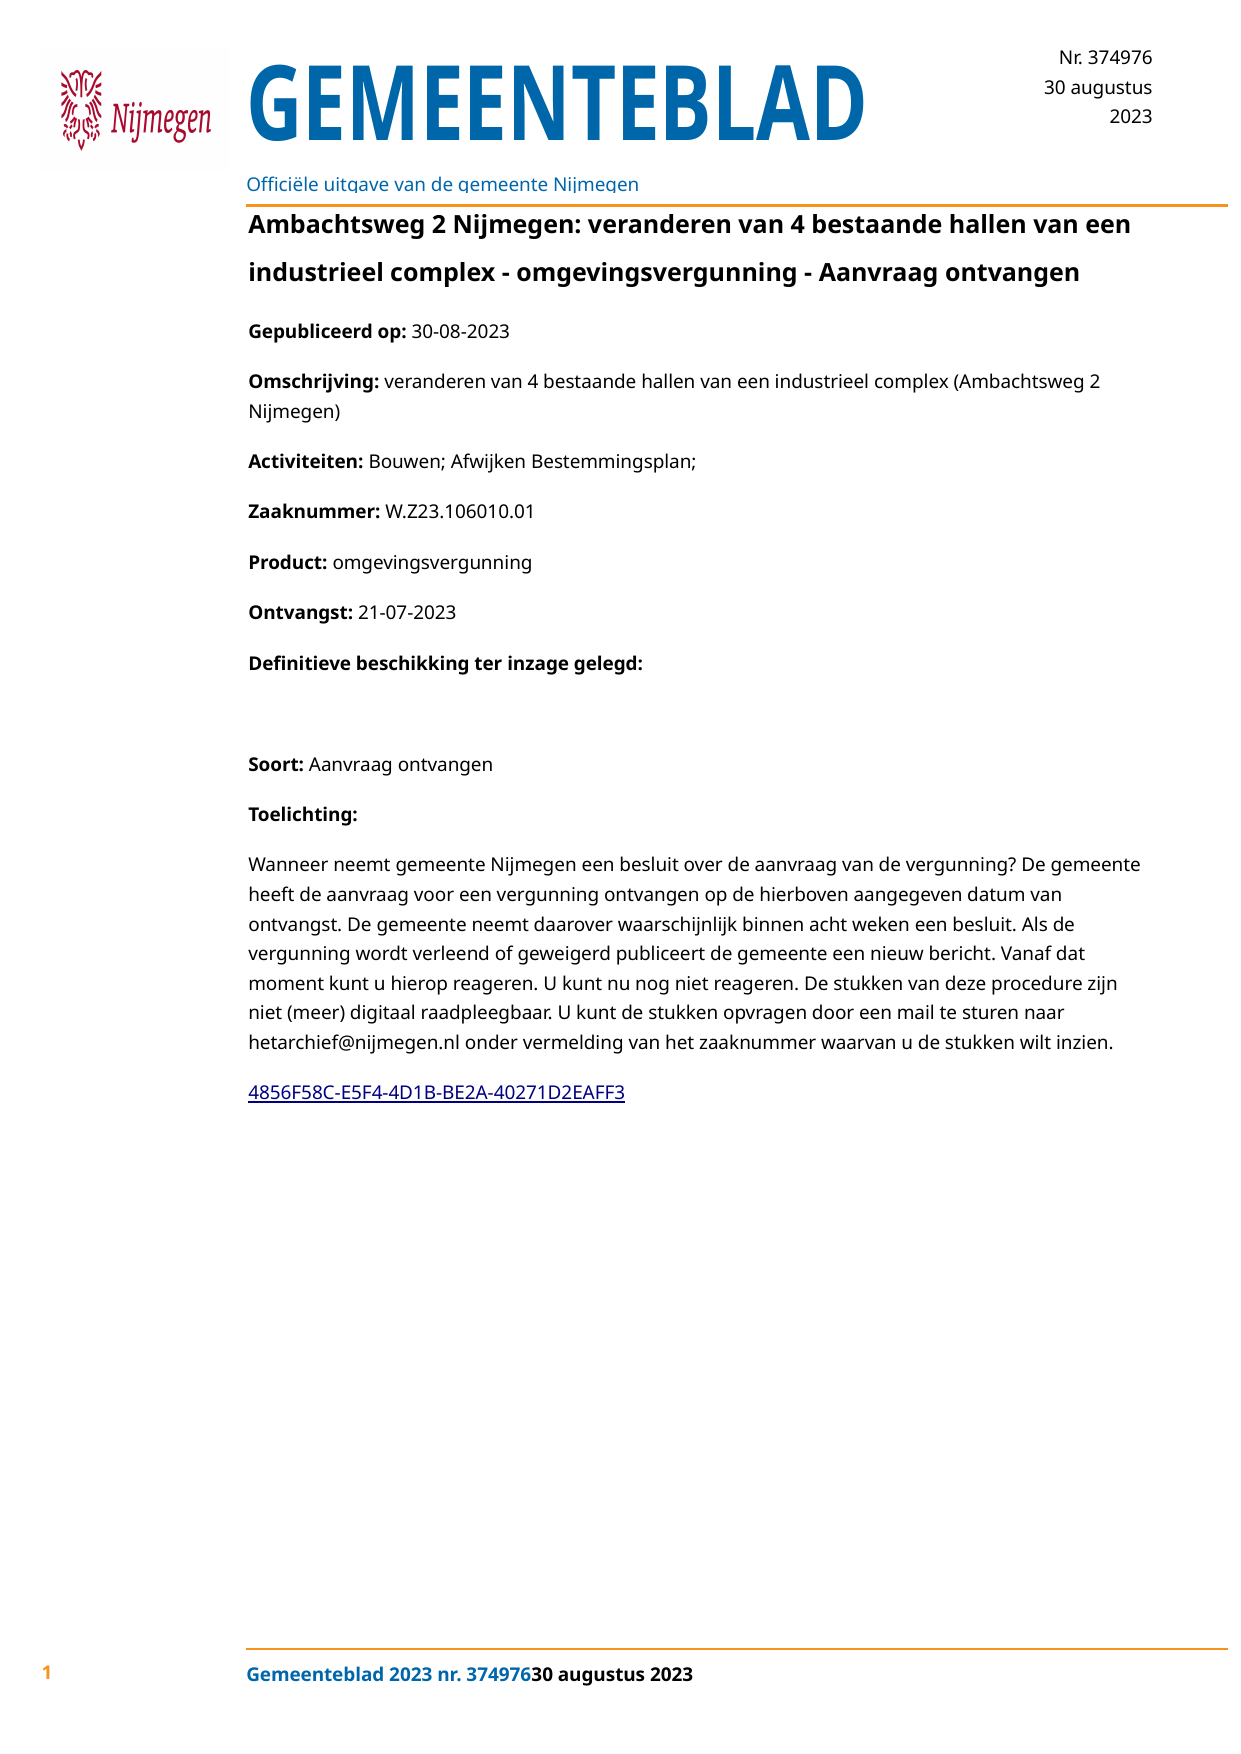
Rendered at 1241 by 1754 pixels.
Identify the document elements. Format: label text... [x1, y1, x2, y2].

text Omschrijving: veranderen van 4 bestaande hallen van een industrieel complex (Ambachtsweg 2 Nijmegen) [248, 368, 1152, 424]
text Ontvangst: 21-07-2023 [248, 599, 1152, 625]
text 4856F58C-E5F4-4D1B-BE2A-40271D2EAFF3 [248, 1079, 1152, 1105]
text Definitieve beschikking ter inzage gelegd: [248, 650, 1152, 676]
picture [41, 47, 231, 172]
text Soort: Aanvraag ontvangen [248, 751, 1152, 777]
text Zaaknummer: W.Z23.106010.01 [248, 499, 1152, 524]
text Gepubliceerd op: 30-08-2023 [248, 318, 1152, 344]
text Toelichting: [248, 801, 1152, 827]
text Ambachtsweg 2 Nijmegen: veranderen van 4 bestaande hallen van een industrieel complex - omgevingsvergunning - Aanvraag ontvangen [248, 207, 1152, 288]
text Activiteiten: Bouwen; Afwijken Bestemmingsplan; [248, 448, 1152, 474]
text Wanneer neemt gemeente Nijmegen een besluit over de aanvraag van de vergunning? De gemeente heeft de aanvraag voor een vergunning ontvangen op de hierboven aangegeven datum van ontvangst. De gemeente neemt daarover waarschijnlijk binnen acht weken een besluit. Als de vergunning wordt verleend of geweigerd publiceert de gemeente een nieuw bericht. Vanaf dat moment kunt u hierop reageren. U kunt nu nog niet reageren. De stukken van deze procedure zijn niet (meer) digitaal raadpleegbaar. U kunt de stukken opvragen door een mail te sturen naar hetarchief@nijmegen.nl onder vermelding van het zaaknummer waarvan u de stukken wilt inzien. [248, 852, 1152, 1055]
text Product: omgevingsvergunning [248, 549, 1152, 575]
